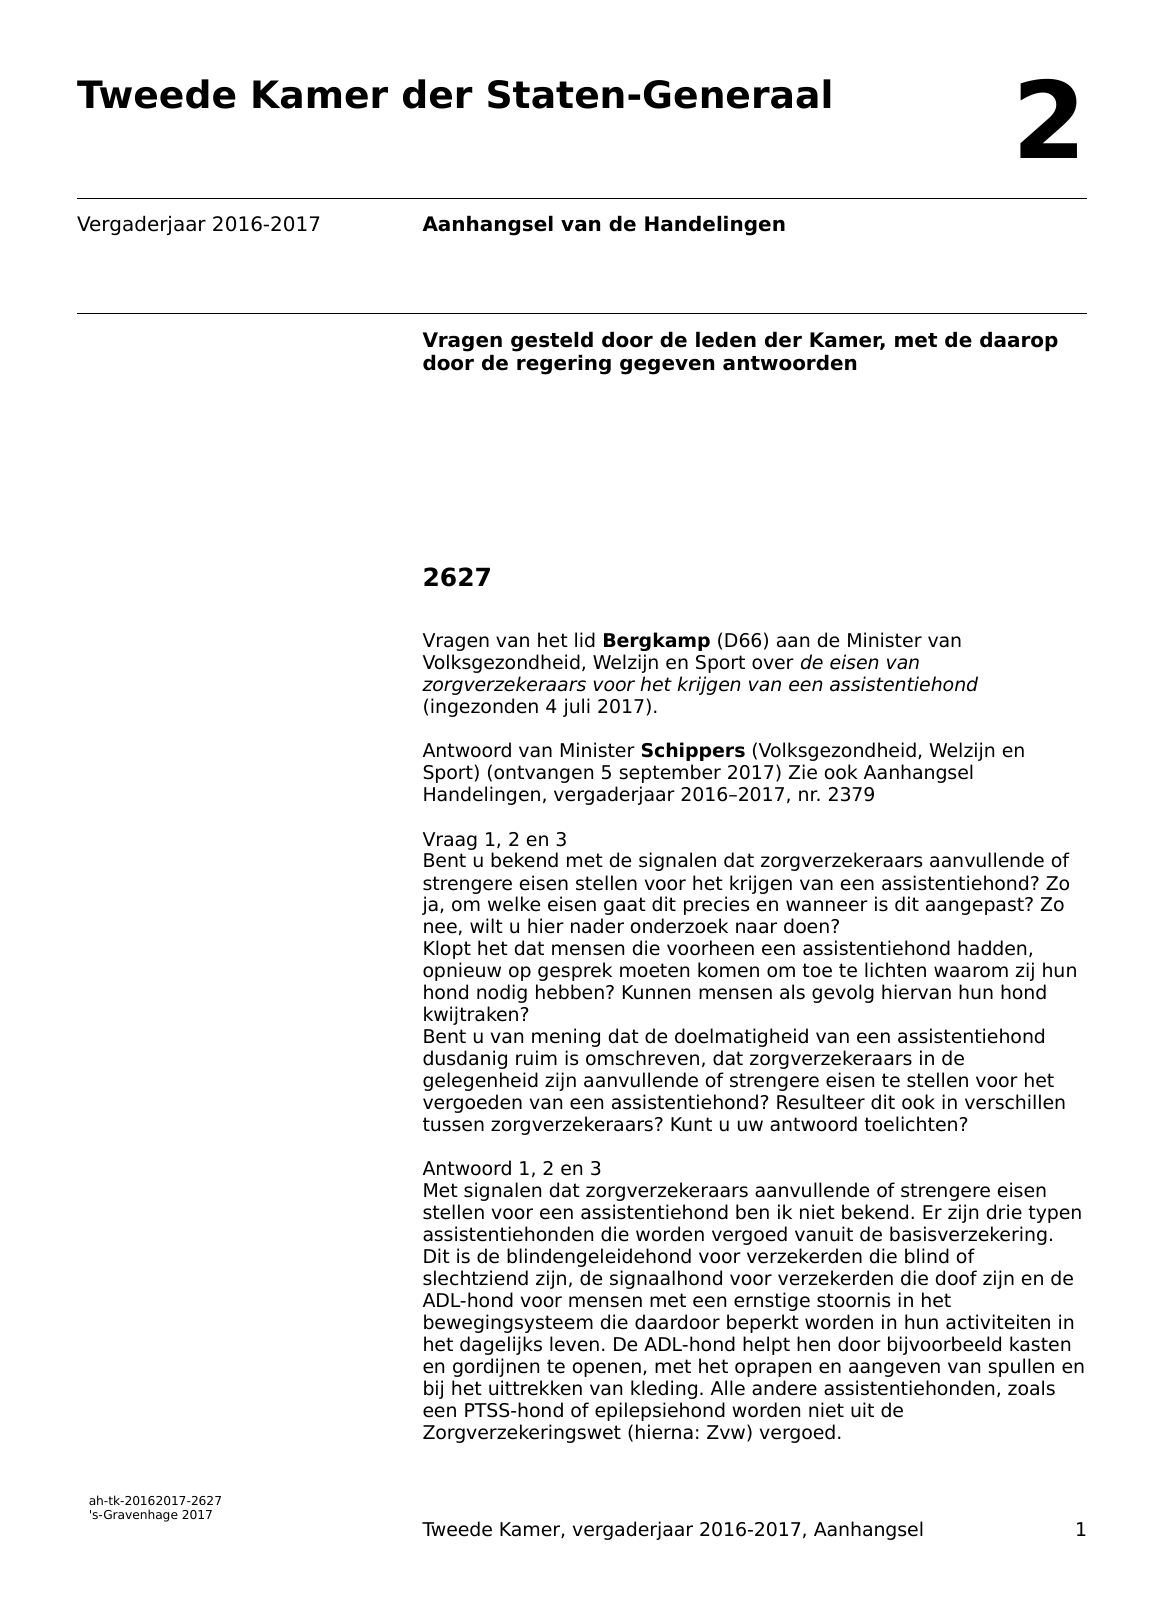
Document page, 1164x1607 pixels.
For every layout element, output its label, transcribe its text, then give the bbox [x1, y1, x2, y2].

text Klopt het dat mensen die voorheen een assistentiehond hadden, opnieuw op gesprek moeten komen om toe te lichten waarom zij hun hond nodig hebben? Kunnen mensen als gevolg hiervan hun hond kwijtraken? [422, 938, 1087, 1026]
text Vraag 1, 2 en 3 [422, 828, 1087, 850]
text 2627 [422, 563, 1087, 592]
text 's-Gravenhage 2017 [88, 1508, 323, 1522]
table_cell [77, 314, 422, 375]
text Antwoord 1, 2 en 3 [422, 1158, 1087, 1180]
text Met signalen dat zorgverzekeraars aanvullende of strengere eisen stellen voor een assistentiehond ben ik niet bekend. Er zijn drie typen assistentiehonden die worden vergoed vanuit de basisverzekering. Dit is de blindengeleidehond voor verzekerden die blind of slechtziend zijn, de signaalhond voor verzekerden die doof zijn en de ADL-hond voor mensen met een ernstige stoornis in het bewegingsysteem die daardoor beperkt worden in hun activiteiten in het dagelijks leven. De ADL-hond helpt hen door bijvoorbeeld kasten en gordijnen te openen, met het oprapen en aangeven van spullen en bij het uittrekken van kleding. Alle andere assistentiehonden, zoals een PTSS-hond of epilepsiehond worden niet uit de Zorgverzekeringswet (hierna: Zvw) vergoed. [422, 1180, 1087, 1444]
table_cell Vragen gesteld door de leden der Kamer, met de daarop door de regering gegeven antwoorden [422, 314, 1087, 375]
table_cell Aanhangsel van de Handelingen [422, 199, 1087, 313]
text Vragen van het lid Bergkamp (D66) aan de Minister van Volksgezondheid, Welzijn en Sport over de eisen van zorgverzekeraars voor het krijgen van een assistentiehond (ingezonden 4 juli 2017). [422, 630, 1087, 718]
text Bent u van mening dat de doelmatigheid van een assistentiehond dusdanig ruim is omschreven, dat zorgverzekeraars in de gelegenheid zijn aanvullende of strengere eisen te stellen voor het vergoeden van een assistentiehond? Resulteer dit ook in verschillen tussen zorgverzekeraars? Kunt u uw antwoord toelichten? [422, 1026, 1087, 1136]
text ah-tk-20162017-2627 [88, 1494, 323, 1508]
table_header 2 [886, 59, 1087, 198]
table_header Tweede Kamer der Staten-Generaal [77, 59, 886, 198]
table_cell Vergaderjaar 2016-2017 [77, 199, 422, 313]
text Antwoord van Minister Schippers (Volksgezondheid, Welzijn en Sport) (ontvangen 5 september 2017) Zie ook Aanhangsel Handelingen, vergaderjaar 2016–2017, nr. 2379 [422, 740, 1087, 806]
text Bent u bekend met de signalen dat zorgverzekeraars aanvullende of strengere eisen stellen voor het krijgen van een assistentiehond? Zo ja, om welke eisen gaat dit precies en wanneer is dit aangepast? Zo nee, wilt u hier nader onderzoek naar doen? [422, 850, 1087, 938]
